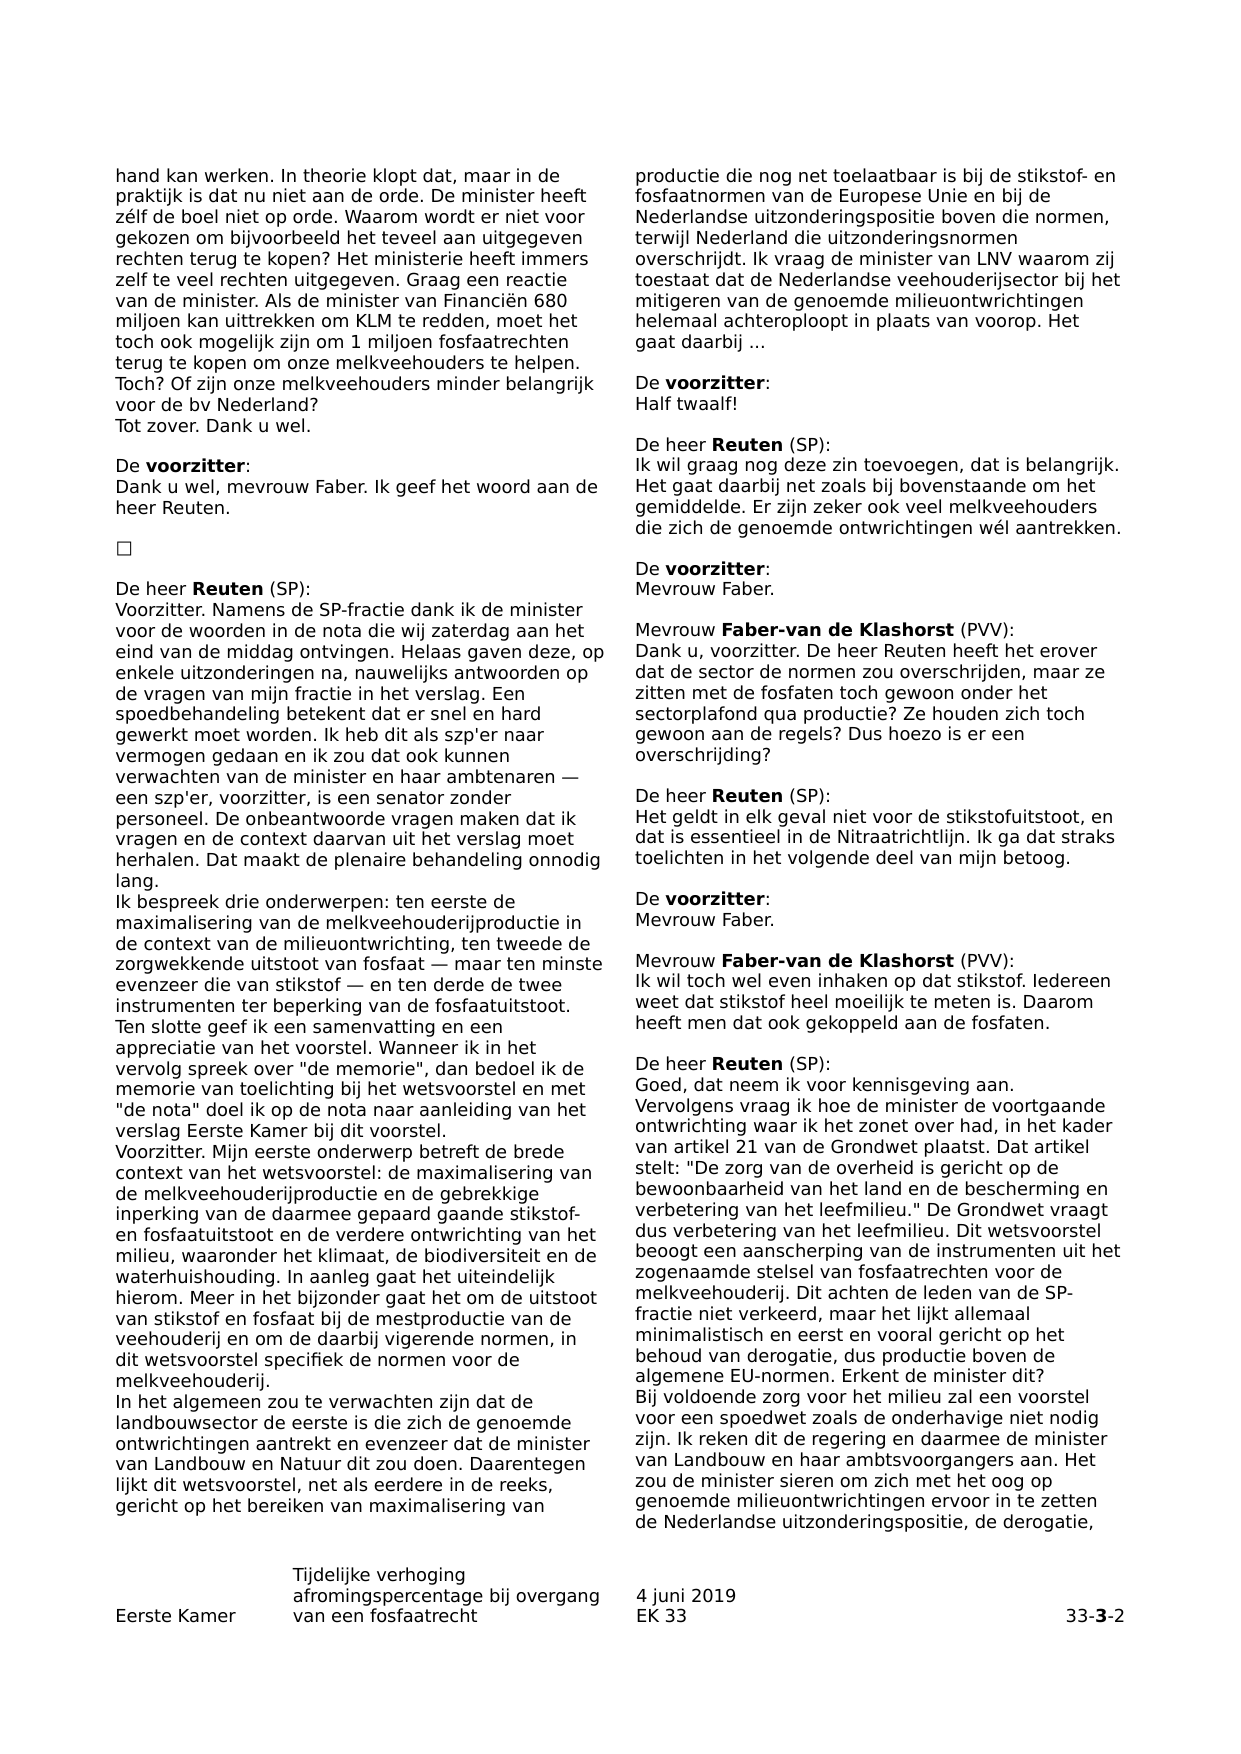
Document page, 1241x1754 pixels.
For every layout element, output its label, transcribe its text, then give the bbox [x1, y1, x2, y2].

text Mevrouw Faber-van de Klashorst (PVV): [635, 951, 1125, 971]
text De heer Reuten (SP): [635, 434, 1125, 455]
text productie die nog net toelaatbaar is bij de stikstof- en fosfaatnormen van de Europese Unie en bij de Nederlandse uitzonderingspositie boven die normen, terwijl Nederland die uitzonderingsnormen overschrijdt. Ik vraag de minister van LNV waarom zij toestaat dat de Nederlandse veehouderijsector bij het mitigeren van de genoemde milieuontwrichtingen helemaal achteroploopt in plaats van voorop. Het gaat daarbij ... [635, 165, 1125, 353]
text Mevrouw Faber. [635, 910, 1125, 931]
text Mevrouw Faber-van de Klashorst (PVV): [635, 620, 1125, 641]
text De voorzitter: [635, 373, 1125, 393]
text Ik wil toch wel even inhaken op dat stikstof. Iedereen weet dat stikstof heel moeilijk te meten is. Daarom heeft men dat ook gekoppeld aan de fosfaten. [635, 971, 1125, 1034]
text De voorzitter: [635, 558, 1125, 579]
text Mevrouw Faber. [635, 579, 1125, 600]
text Half twaalf! [635, 393, 1125, 414]
text Dank u, voorzitter. De heer Reuten heeft het erover dat de sector de normen zou overschrijden, maar ze zitten met de fosfaten toch gewoon onder het sectorplafond qua productie? Ze houden zich toch gewoon aan de regels? Dus hoezo is er een overschrijding? [635, 641, 1125, 766]
text Dank u wel, mevrouw Faber. Ik geef het woord aan de heer Reuten. [115, 477, 605, 518]
text Vervolgens vraag ik hoe de minister de voortgaande ontwrichting waar ik het zonet over had, in het kader van artikel 21 van de Grondwet plaatst. Dat artikel stelt: "De zorg van de overheid is gericht op de bewoonbaarheid van het land en de bescherming en verbetering van het leefmilieu." De Grondwet vraagt dus verbetering van het leefmilieu. Dit wetsvoorstel beoogt een aanscherping van de instrumenten uit het zogenaamde stelsel van fosfaatrechten voor de melkveehouderij. Dit achten de leden van de SP-fractie niet verkeerd, maar het lijkt allemaal minimalistisch en eerst en vooral gericht op het behoud van derogatie, dus productie boven de algemene EU-normen. Erkent de minister dit? [635, 1095, 1125, 1387]
text De voorzitter: [115, 456, 605, 477]
text In het algemeen zou te verwachten zijn dat de landbouwsector de eerste is die zich de genoemde ontwrichtingen aantrekt en evenzeer dat de minister van Landbouw en Natuur dit zou doen. Daarentegen lijkt dit wetsvoorstel, net als eerdere in de reeks, gericht op het bereiken van maximalisering van [115, 1392, 605, 1517]
text Ik wil graag nog deze zin toevoegen, dat is belangrijk. Het gaat daarbij net zoals bij bovenstaande om het gemiddelde. Er zijn zeker ook veel melkveehouders die zich de genoemde ontwrichtingen wél aantrekken. [635, 455, 1125, 538]
text De heer Reuten (SP): [635, 1054, 1125, 1074]
text Het geldt in elk geval niet voor de stikstofuitstoot, en dat is essentieel in de Nitraatrichtlijn. Ik ga dat straks toelichten in het volgende deel van mijn betoog. [635, 806, 1125, 869]
text De heer Reuten (SP): [635, 786, 1125, 806]
text Tot zover. Dank u wel. [115, 415, 605, 436]
text Ik bespreek drie onderwerpen: ten eerste de maximalisering van de melkveehouderijproductie in de context van de milieuontwrichting, ten tweede de zorgwekkende uitstoot van fosfaat — maar ten minste evenzeer die van stikstof — en ten derde de twee instrumenten ter beperking van de fosfaatuitstoot. Ten slotte geef ik een samenvatting en een appreciatie van het voorstel. Wanneer ik in het vervolg spreek over "de memorie", dan bedoel ik de memorie van toelichting bij het wetsvoorstel en met "de nota" doel ik op de nota naar aanleiding van het verslag Eerste Kamer bij dit voorstel. [115, 892, 605, 1142]
text Voorzitter. Namens de SP-fractie dank ik de minister voor de woorden in de nota die wij zaterdag aan het eind van de middag ontvingen. Helaas gaven deze, op enkele uitzonderingen na, nauwelijks antwoorden op de vragen van mijn fractie in het verslag. Een spoedbehandeling betekent dat er snel en hard gewerkt moet worden. Ik heb dit als szp'er naar vermogen gedaan en ik zou dat ook kunnen verwachten van de minister en haar ambtenaren — een szp'er, voorzitter, is een senator zonder personeel. De onbeantwoorde vragen maken dat ik vragen en de context daarvan uit het verslag moet herhalen. Dat maakt de plenaire behandeling onnodig lang. [115, 600, 605, 892]
text De voorzitter: [635, 889, 1125, 910]
text De heer Reuten (SP): [115, 579, 605, 600]
text ⬜ [115, 538, 605, 559]
text Bij voldoende zorg voor het milieu zal een voorstel voor een spoedwet zoals de onderhavige niet nodig zijn. Ik reken dit de regering en daarmee de minister van Landbouw en haar ambtsvoorgangers aan. Het zou de minister sieren om zich met het oog op genoemde milieuontwrichtingen ervoor in te zetten de Nederlandse uitzonderingspositie, de derogatie, [635, 1387, 1125, 1533]
text Goed, dat neem ik voor kennisgeving aan. [635, 1074, 1125, 1095]
text hand kan werken. In theorie klopt dat, maar in de praktijk is dat nu niet aan de orde. De minister heeft zélf de boel niet op orde. Waarom wordt er niet voor gekozen om bijvoorbeeld het teveel aan uitgegeven rechten terug te kopen? Het ministerie heeft immers zelf te veel rechten uitgegeven. Graag een reactie van de minister. Als de minister van Financiën 680 miljoen kan uittrekken om KLM te redden, moet het toch ook mogelijk zijn om 1 miljoen fosfaatrechten terug te kopen om onze melkveehouders te helpen. Toch? Of zijn onze melkveehouders minder belangrijk voor de bv Nederland? [115, 165, 605, 415]
text Voorzitter. Mijn eerste onderwerp betreft de brede context van het wetsvoorstel: de maximalisering van de melkveehouderijproductie en de gebrekkige inperking van de daarmee gepaard gaande stikstof- en fosfaatuitstoot en de verdere ontwrichting van het milieu, waaronder het klimaat, de biodiversiteit en de waterhuishouding. In aanleg gaat het uiteindelijk hierom. Meer in het bijzonder gaat het om de uitstoot van stikstof en fosfaat bij de mestproductie van de veehouderij en om de daarbij vigerende normen, in dit wetsvoorstel specifiek de normen voor de melkveehouderij. [115, 1142, 605, 1392]
